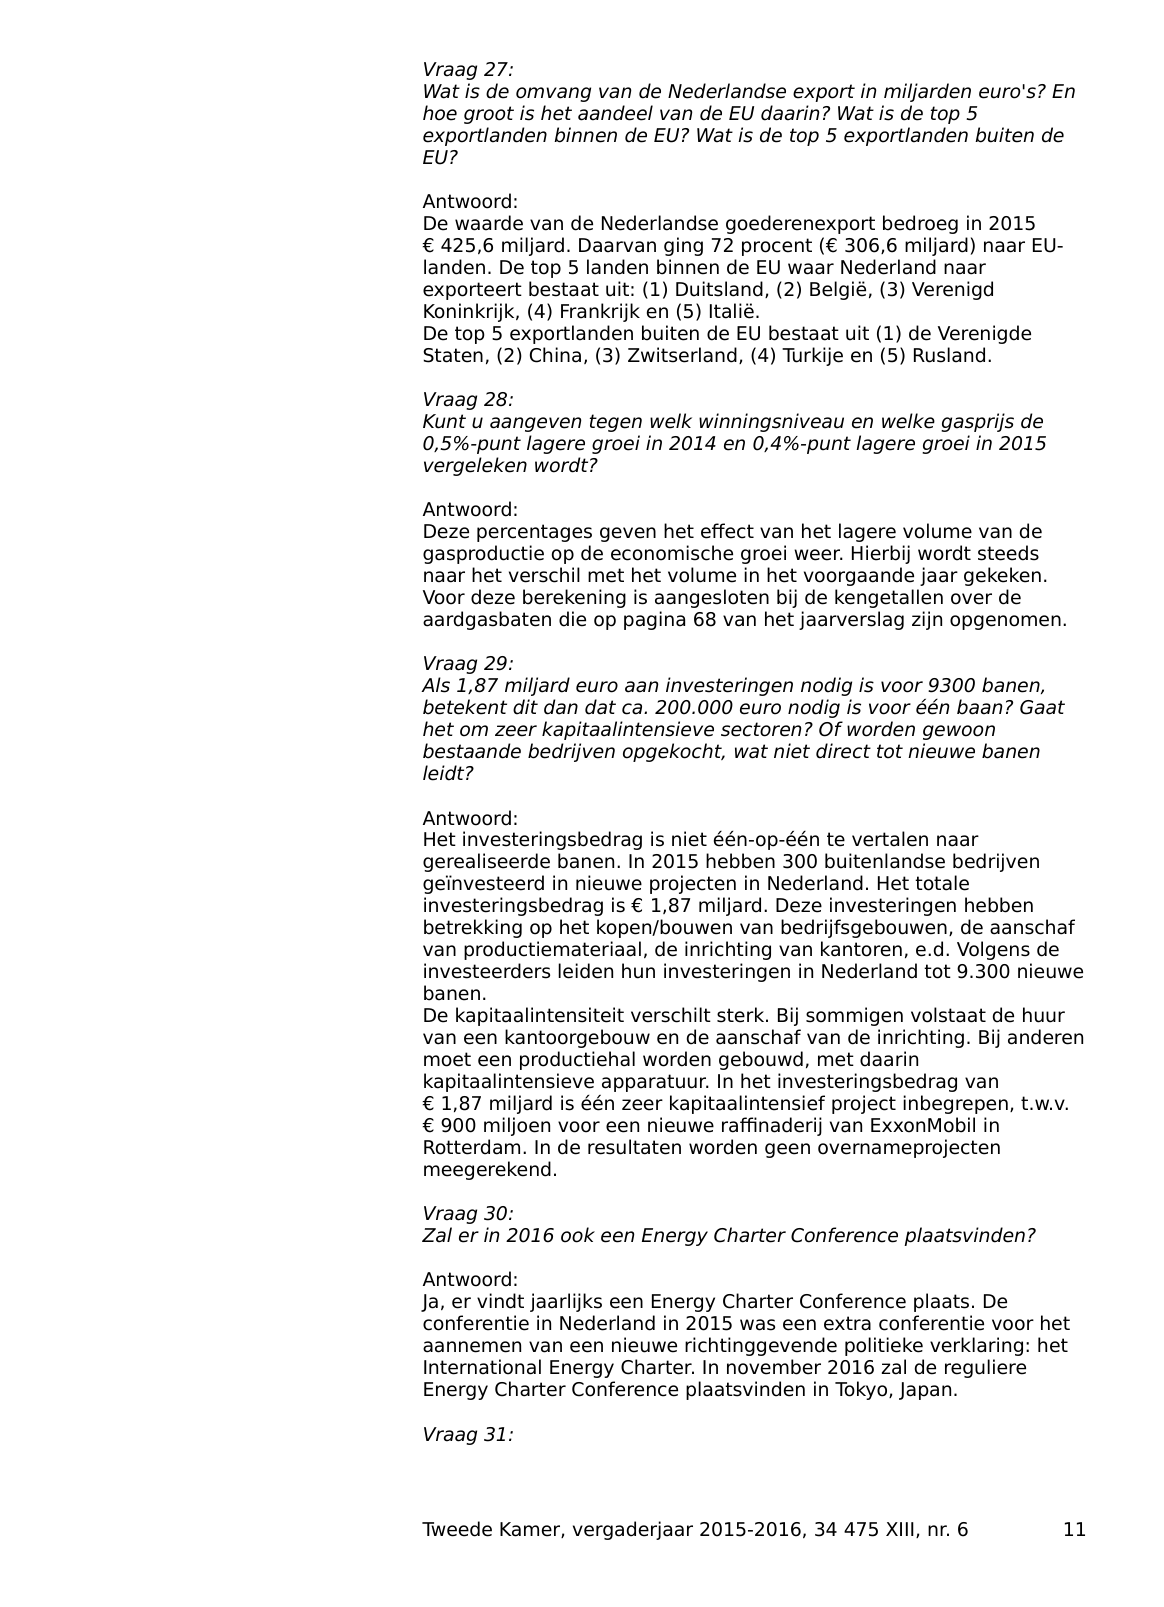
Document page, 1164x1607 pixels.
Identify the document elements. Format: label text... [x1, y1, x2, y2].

text Het investeringsbedrag is niet één-op-één te vertalen naar gerealiseerde banen. In 2015 hebben 300 buitenlandse bedrijven geïnvesteerd in nieuwe projecten in Nederland. Het totale investeringsbedrag is € 1,87 miljard. Deze investeringen hebben betrekking op het kopen/bouwen van bedrijfsgebouwen, de aanschaf van productiemateriaal, de inrichting van kantoren, e.d. Volgens de investeerders leiden hun investeringen in Nederland tot 9.300 nieuwe banen. [422, 829, 1087, 1005]
text Antwoord: [422, 191, 1087, 213]
text Vraag 29: [422, 653, 1087, 675]
text Antwoord: [422, 1269, 1087, 1291]
text De kapitaalintensiteit verschilt sterk. Bij sommigen volstaat de huur van een kantoorgebouw en de aanschaf van de inrichting. Bij anderen moet een productiehal worden gebouwd, met daarin kapitaalintensieve apparatuur. In het investeringsbedrag van € 1,87 miljard is één zeer kapitaalintensief project inbegrepen, t.w.v. € 900 miljoen voor een nieuwe raffinaderij van ExxonMobil in Rotterdam. In de resultaten worden geen overnameprojecten meegerekend. [422, 1005, 1087, 1181]
text Vraag 30: [422, 1203, 1087, 1225]
text Vraag 27: [422, 59, 1087, 81]
text Vraag 31: [422, 1423, 1087, 1445]
text Als 1,87 miljard euro aan investeringen nodig is voor 9300 banen, betekent dit dan dat ca. 200.000 euro nodig is voor één baan? Gaat het om zeer kapitaalintensieve sectoren? Of worden gewoon bestaande bedrijven opgekocht, wat niet direct tot nieuwe banen leidt? [422, 675, 1087, 785]
text Ja, er vindt jaarlijks een Energy Charter Conference plaats. De conferentie in Nederland in 2015 was een extra conferentie voor het aannemen van een nieuwe richtinggevende politieke verklaring: het International Energy Charter. In november 2016 zal de reguliere Energy Charter Conference plaatsvinden in Tokyo, Japan. [422, 1291, 1087, 1401]
text Deze percentages geven het effect van het lagere volume van de gasproductie op de economische groei weer. Hierbij wordt steeds naar het verschil met het volume in het voorgaande jaar gekeken. Voor deze berekening is aangesloten bij de kengetallen over de aardgasbaten die op pagina 68 van het jaarverslag zijn opgenomen. [422, 521, 1087, 631]
text Wat is de omvang van de Nederlandse export in miljarden euro's? En hoe groot is het aandeel van de EU daarin? Wat is de top 5 exportlanden binnen de EU? Wat is de top 5 exportlanden buiten de EU? [422, 81, 1087, 169]
text Vraag 28: [422, 389, 1087, 411]
text De top 5 exportlanden buiten de EU bestaat uit (1) de Verenigde Staten, (2) China, (3) Zwitserland, (4) Turkije en (5) Rusland. [422, 323, 1087, 367]
text Kunt u aangeven tegen welk winningsniveau en welke gasprijs de 0,5%-punt lagere groei in 2014 en 0,4%-punt lagere groei in 2015 vergeleken wordt? [422, 411, 1087, 477]
text Antwoord: [422, 807, 1087, 829]
text Antwoord: [422, 499, 1087, 521]
text Zal er in 2016 ook een Energy Charter Conference plaatsvinden? [422, 1225, 1087, 1247]
text De waarde van de Nederlandse goederenexport bedroeg in 2015 € 425,6 miljard. Daarvan ging 72 procent (€ 306,6 miljard) naar EU-landen. De top 5 landen binnen de EU waar Nederland naar exporteert bestaat uit: (1) Duitsland, (2) België, (3) Verenigd Koninkrijk, (4) Frankrijk en (5) Italië. [422, 213, 1087, 323]
